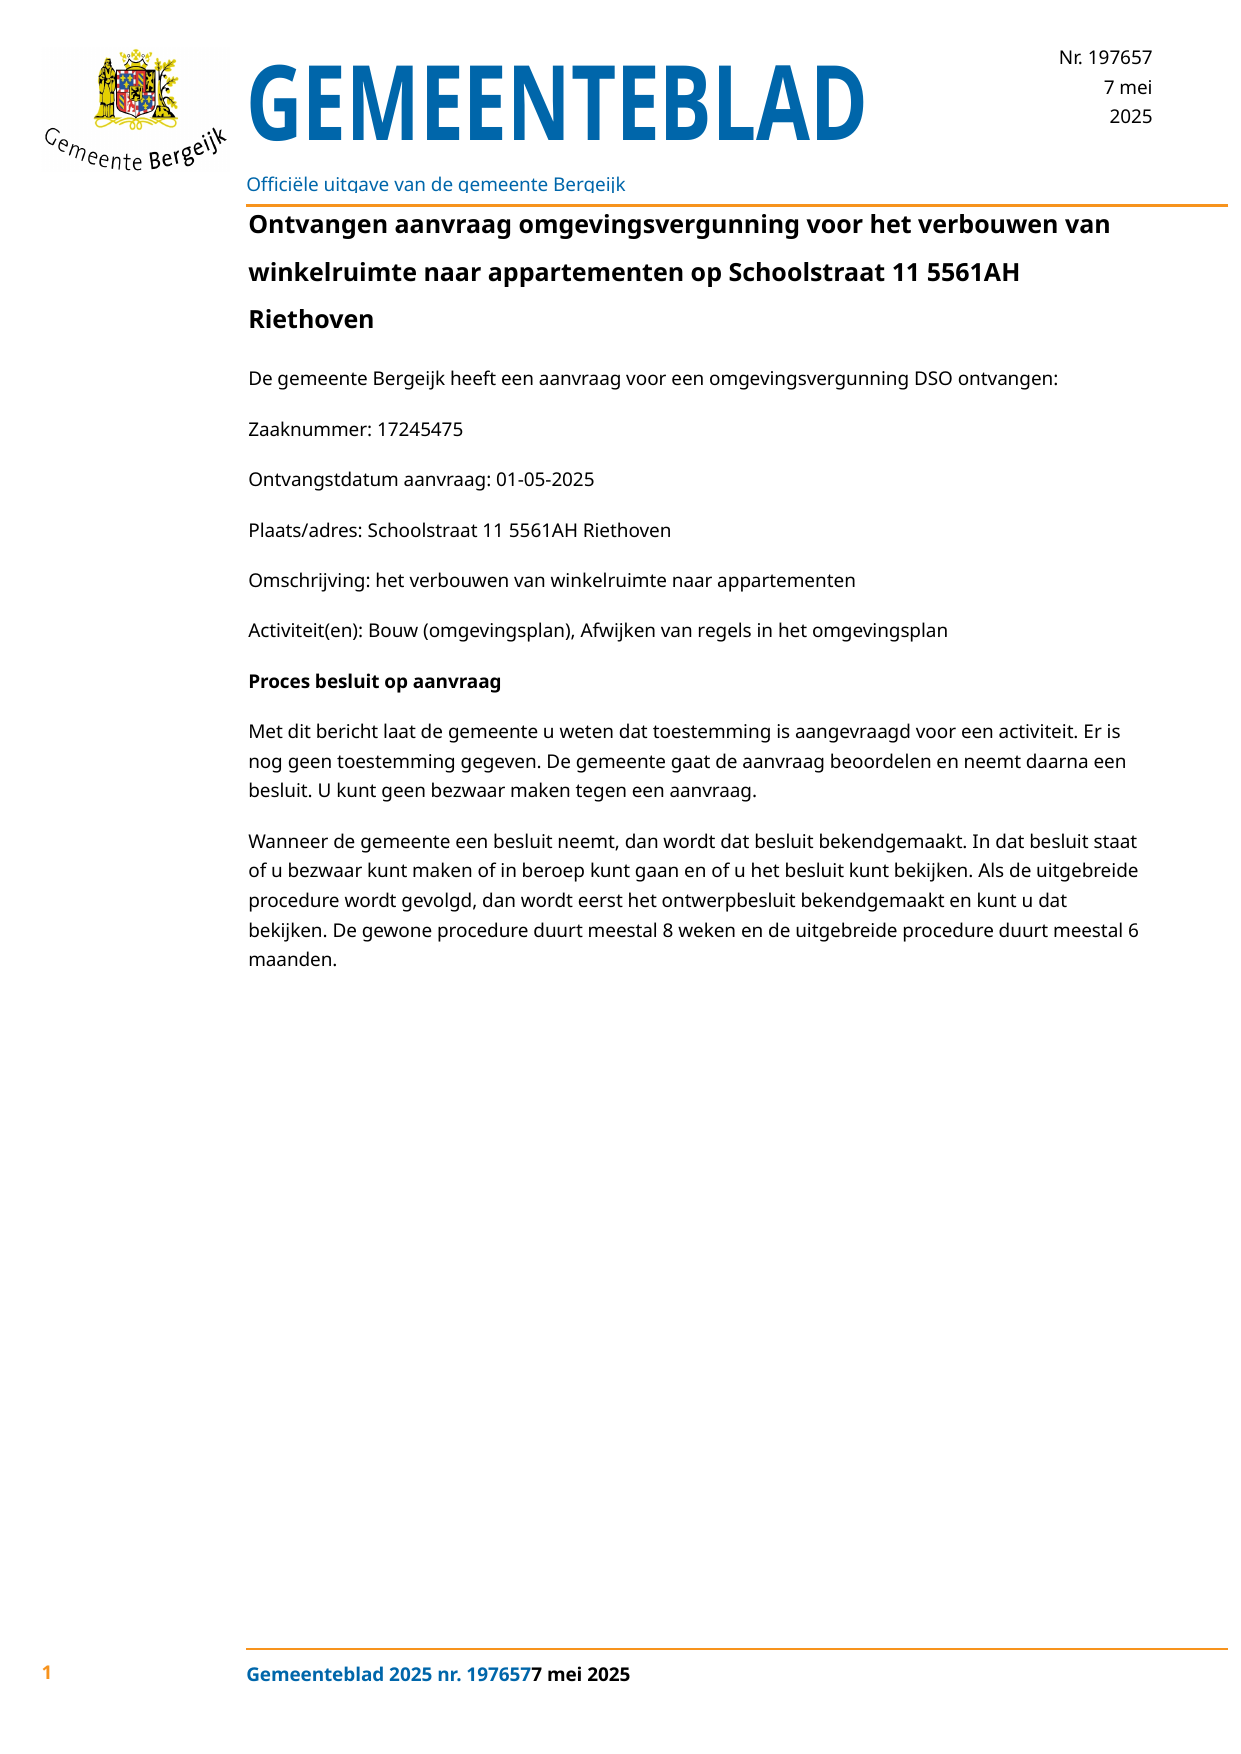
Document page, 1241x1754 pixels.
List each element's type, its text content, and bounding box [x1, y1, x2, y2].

text Ontvangstdatum aanvraag: 01-05-2025 [248, 466, 1152, 492]
text Omschrijving: het verbouwen van winkelruimte naar appartementen [248, 567, 1152, 593]
text Activiteit(en): Bouw (omgevingsplan), Afwijken van regels in het omgevingsplan [248, 618, 1152, 643]
text Zaaknummer: 17245475 [248, 416, 1152, 442]
text Proces besluit op aanvraag [248, 668, 1152, 694]
text Plaats/adres: Schoolstraat 11 5561AH Riethoven [248, 517, 1152, 542]
text Wanneer de gemeente een besluit neemt, dan wordt dat besluit bekendgemaakt. In dat besluit staat of u bezwaar kunt maken of in beroep kunt gaan en of u het besluit kunt bekijken. Als de uitgebreide procedure wordt gevolgd, dan wordt eerst het ontwerpbesluit bekendgemaakt en kunt u dat bekijken. De gewone procedure duurt meestal 8 weken en de uitgebreide procedure duurt meestal 6 maanden. [248, 828, 1152, 972]
text Met dit bericht laat de gemeente u weten dat toestemming is aangevraagd voor een activiteit. Er is nog geen toestemming gegeven. De gemeente gaat de aanvraag beoordelen en neemt daarna een besluit. U kunt geen bezwaar maken tegen een aanvraag. [248, 718, 1152, 803]
picture [41, 47, 231, 172]
text Ontvangen aanvraag omgevingsvergunning voor het verbouwen van winkelruimte naar appartementen op Schoolstraat 11 5561AH Riethoven [248, 207, 1152, 336]
text De gemeente Bergeijk heeft een aanvraag voor een omgevingsvergunning DSO ontvangen: [248, 366, 1152, 391]
